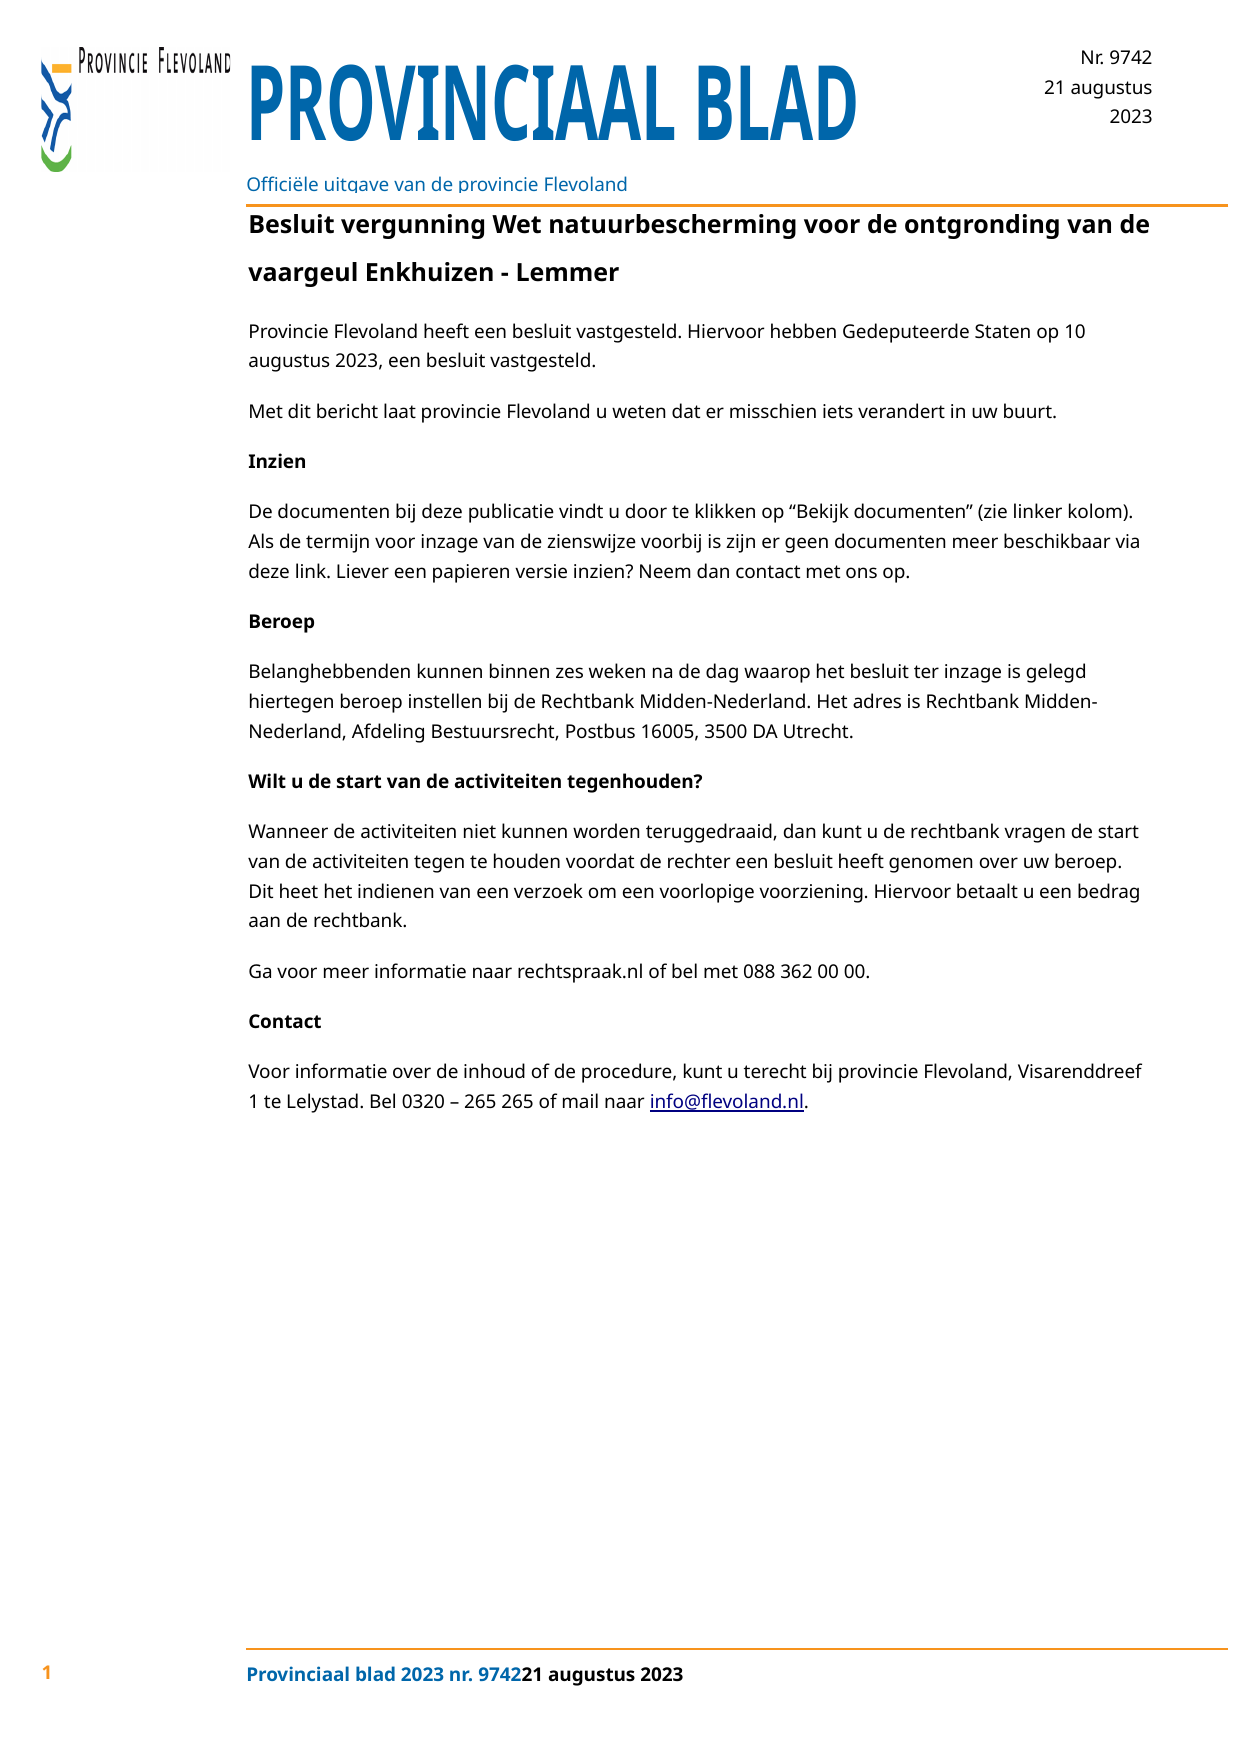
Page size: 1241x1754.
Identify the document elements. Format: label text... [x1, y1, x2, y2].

text Wanneer de activiteiten niet kunnen worden teruggedraaid, dan kunt u de rechtbank vragen de start van de activiteiten tegen te houden voordat de rechter een besluit heeft genomen over uw beroep. Dit heet het indienen van een verzoek om een voorlopige voorziening. Hiervoor betaalt u een bedrag aan de rechtbank. [248, 819, 1152, 933]
text De documenten bij deze publicatie vindt u door te klikken op “Bekijk documenten” (zie linker kolom). Als de termijn voor inzage van de zienswijze voorbij is zijn er geen documenten meer beschikbaar via deze link. Liever een papieren versie inzien? Neem dan contact met ons op. [248, 499, 1152, 584]
text Ga voor meer informatie naar rechtspraak.nl of bel met 088 362 00 00. [248, 958, 1152, 984]
text Wilt u de start van de activiteiten tegenhouden? [248, 768, 1152, 794]
text Provincie Flevoland heeft een besluit vastgesteld. Hiervoor hebben Gedeputeerde Staten op 10 augustus 2023, een besluit vastgesteld. [248, 318, 1152, 373]
text Besluit vergunning Wet natuurbescherming voor de ontgronding van de vaargeul Enkhuizen - Lemmer [248, 207, 1152, 288]
text Met dit bericht laat provincie Flevoland u weten dat er misschien iets verandert in uw buurt. [248, 398, 1152, 424]
text Inzien [248, 448, 1152, 474]
text Contact [248, 1008, 1152, 1034]
text Voor informatie over de inhoud of de procedure, kunt u terecht bij provincie Flevoland, Visarenddreef 1 te Lelystad. Bel 0320 – 265 265 of mail naar info@flevoland.nl. [248, 1059, 1152, 1114]
text Beroep [248, 608, 1152, 634]
text Belanghebbenden kunnen binnen zes weken na de dag waarop het besluit ter inzage is gelegd hiertegen beroep instellen bij de Rechtbank Midden-Nederland. Het adres is Rechtbank Midden-Nederland, Afdeling Bestuursrecht, Postbus 16005, 3500 DA Utrecht. [248, 659, 1152, 744]
picture [41, 47, 231, 172]
